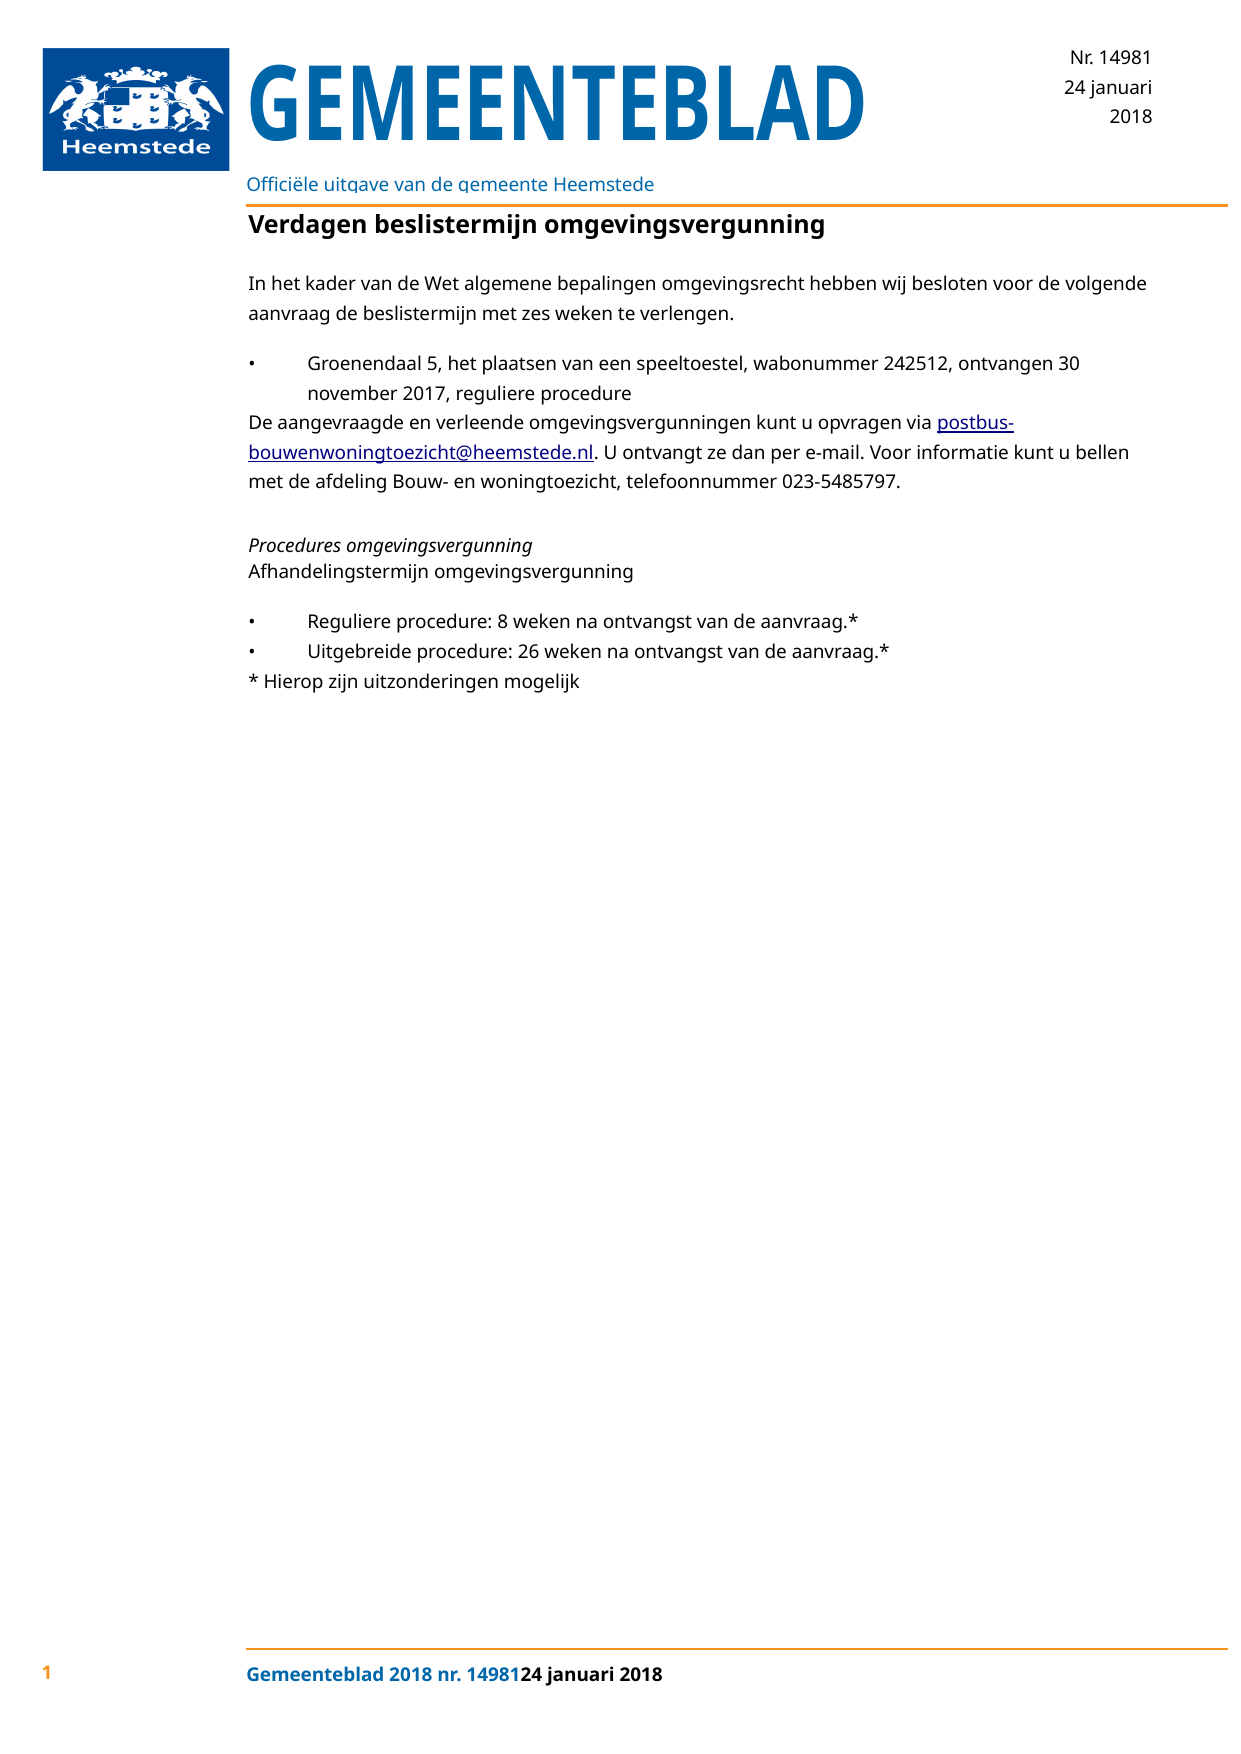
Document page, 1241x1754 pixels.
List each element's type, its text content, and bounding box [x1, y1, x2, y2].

text Procedures omgevingsvergunning [248, 533, 1152, 558]
text Afhandelingstermijn omgevingsvergunning [248, 558, 1152, 584]
text In het kader van de Wet algemene bepalingen omgevingsrecht hebben wij besloten voor de volgende aanvraag de beslistermijn met zes weken te verlengen. [248, 270, 1152, 326]
list Uitgebreide procedure: 26 weken na ontvangst van de aanvraag.* [248, 638, 1152, 664]
picture [41, 47, 231, 172]
list Groenendaal 5, het plaatsen van een speeltoestel, wabonummer 242512, ontvangen 30 november 2017, reguliere procedure [248, 350, 1152, 406]
text Verdagen beslistermijn omgevingsvergunning [248, 207, 1152, 241]
text De aangevraagde en verleende omgevingsvergunningen kunt u opvragen via postbus-bouwenwoningtoezicht@heemstede.nl. U ontvangt ze dan per e-mail. Voor informatie kunt u bellen met de afdeling Bouw- en woningtoezicht, telefoonnummer 023-5485797. [248, 409, 1152, 494]
list Reguliere procedure: 8 weken na ontvangst van de aanvraag.* [248, 609, 1152, 634]
text * Hierop zijn uitzonderingen mogelijk [248, 668, 1152, 694]
